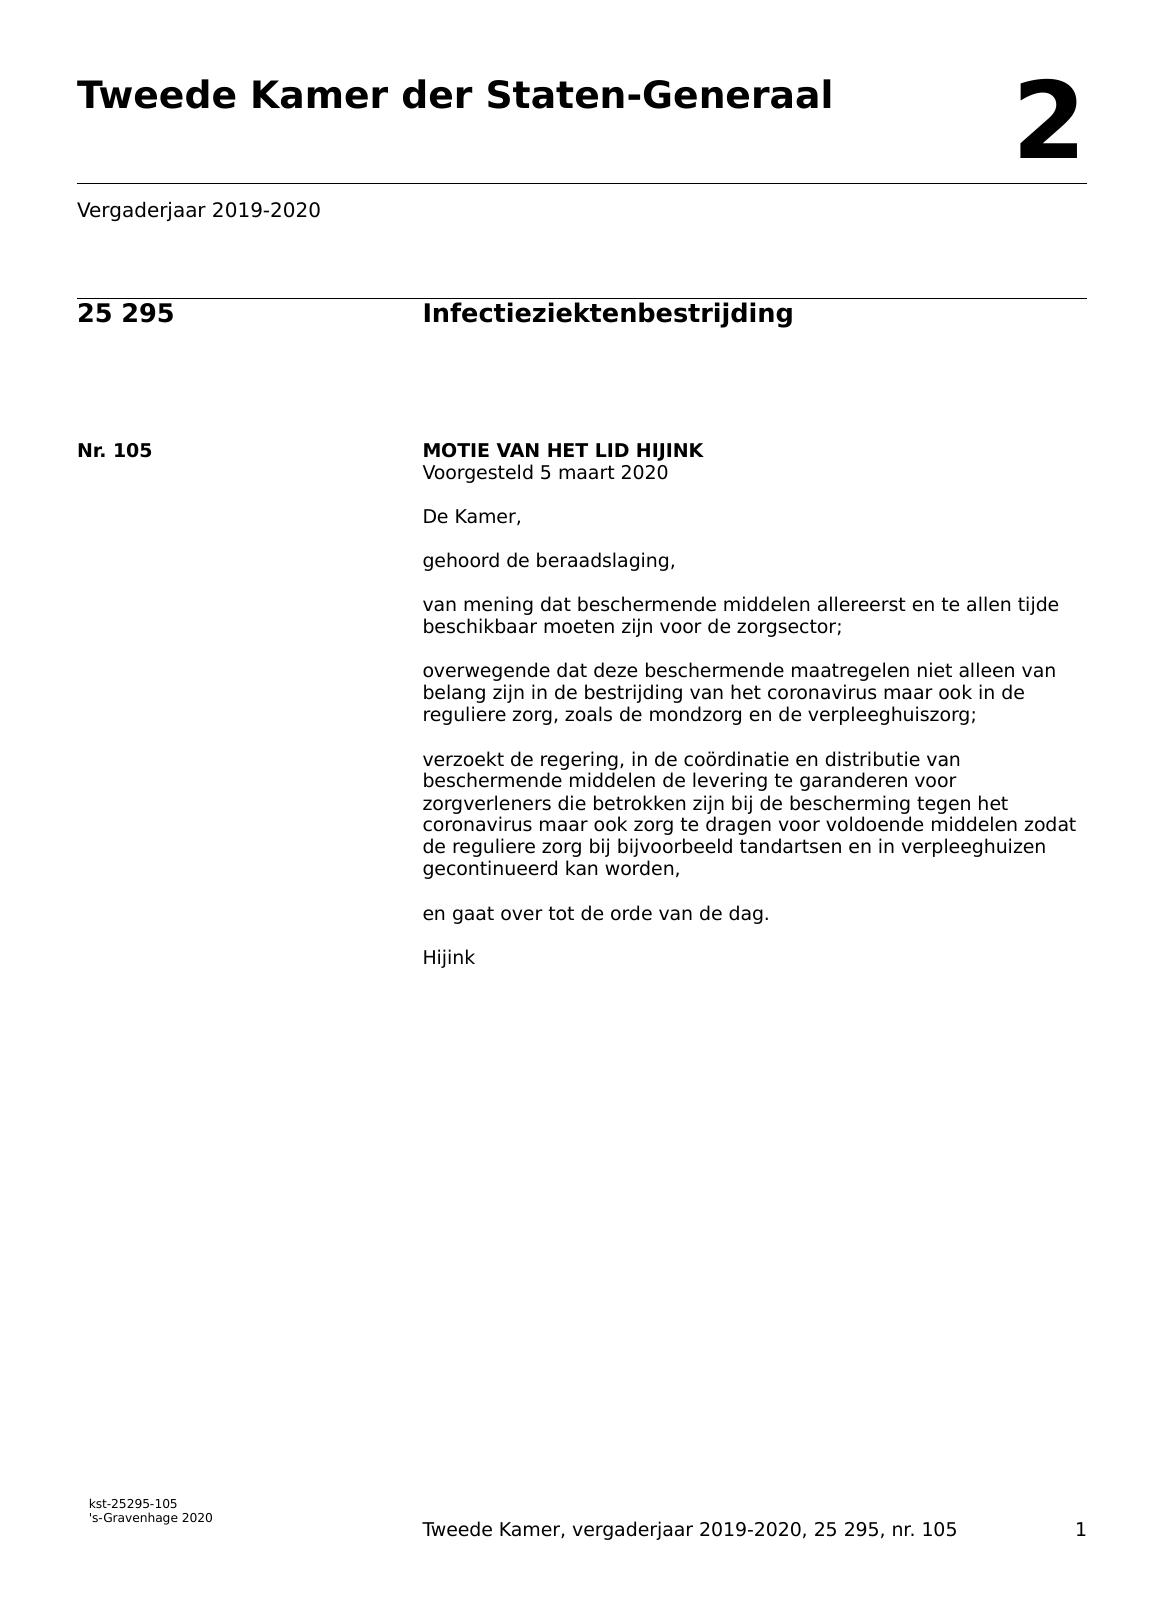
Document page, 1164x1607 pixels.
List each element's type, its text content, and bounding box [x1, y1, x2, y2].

text 's-Gravenhage 2020 [88, 1511, 323, 1525]
text overwegende dat deze beschermende maatregelen niet alleen van belang zijn in de bestrijding van het coronavirus maar ook in de reguliere zorg, zoals de mondzorg en de verpleeghuiszorg; [422, 660, 1087, 726]
table_header 2 [886, 59, 1087, 183]
subtitle Nr. 105 MOTIE VAN HET LID HIJINK [77, 440, 1087, 462]
text Hijink [422, 947, 1087, 969]
subtitle 25 295 Infectieziektenbestrijding [77, 299, 1087, 329]
text kst-25295-105 [88, 1497, 323, 1511]
table_cell Vergaderjaar 2019-2020 [77, 184, 1087, 298]
table_header Tweede Kamer der Staten-Generaal [77, 59, 886, 183]
text van mening dat beschermende middelen allereerst en te allen tijde beschikbaar moeten zijn voor de zorgsector; [422, 594, 1087, 638]
text verzoekt de regering, in de coördinatie en distributie van beschermende middelen de levering te garanderen voor zorgverleners die betrokken zijn bij de bescherming tegen het coronavirus maar ook zorg te dragen voor voldoende middelen zodat de reguliere zorg bij bijvoorbeeld tandartsen en in verpleeghuizen gecontinueerd kan worden, [422, 748, 1087, 880]
text gehoord de beraadslaging, [422, 550, 1087, 572]
text en gaat over tot de orde van de dag. [422, 902, 1087, 924]
text Voorgesteld 5 maart 2020 [422, 462, 1087, 484]
text De Kamer, [422, 506, 1087, 528]
